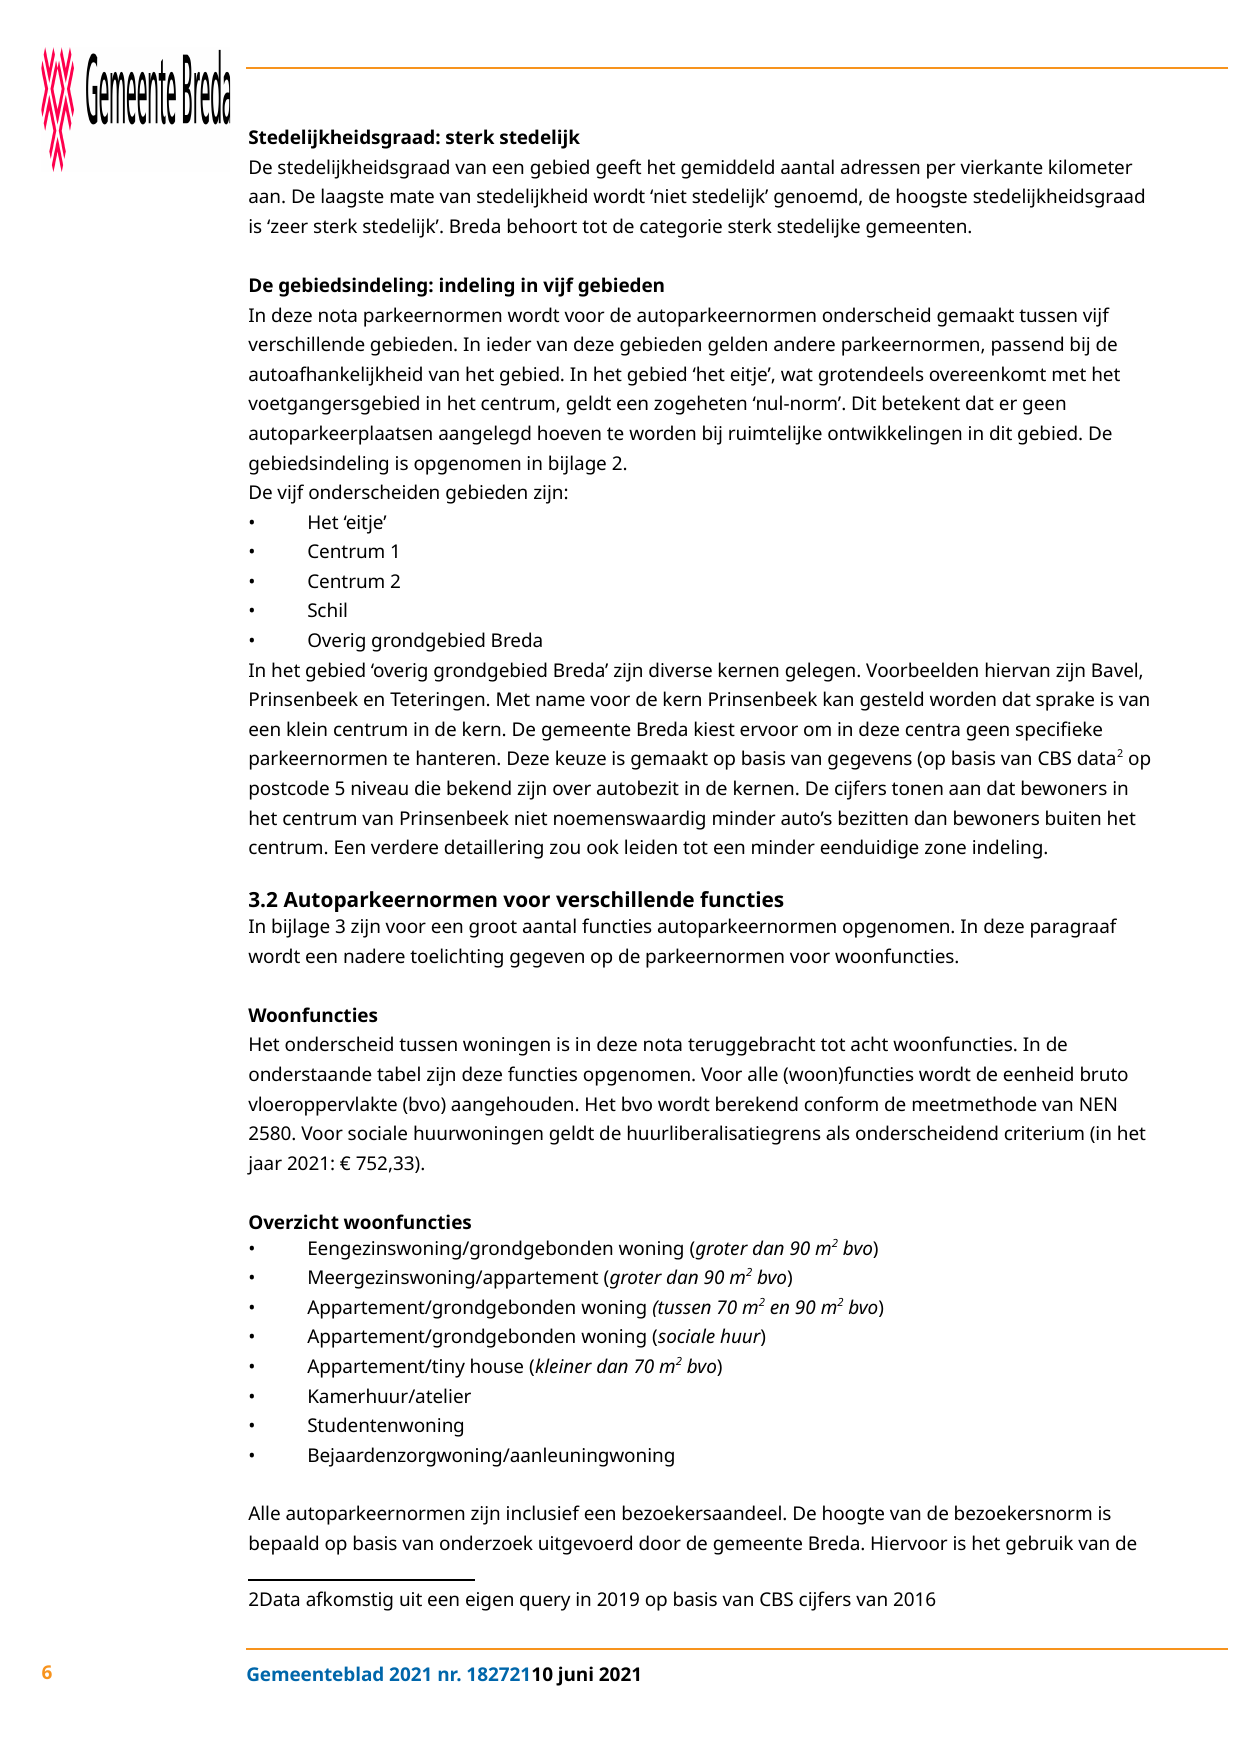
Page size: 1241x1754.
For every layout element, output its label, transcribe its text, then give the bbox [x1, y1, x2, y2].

text De vijf onderscheiden gebieden zijn: [248, 479, 1152, 505]
text Het onderscheid tussen woningen is in deze nota teruggebracht tot acht woonfuncties. In de onderstaande tabel zijn deze functies opgenomen. Voor alle (woon)functies wordt de eenheid bruto vloeroppervlakte (bvo) aangehouden. Het bvo wordt berekend conform de meetmethode van NEN 2580. Voor sociale huurwoningen geldt de huurliberalisatiegrens als onderscheidend criterium (in het jaar 2021: € 752,33). [248, 1032, 1152, 1176]
text Woonfuncties [248, 1002, 1152, 1028]
text Data afkomstig uit een eigen query in 2019 op basis van CBS cijfers van 2016 [248, 1586, 1152, 1612]
list Centrum 1 [248, 538, 1152, 564]
list Overig grondgebied Breda [248, 627, 1152, 653]
text De gebiedsindeling: indeling in vijf gebieden [248, 272, 1152, 298]
list Schil [248, 598, 1152, 623]
list Het ‘eitje’ [248, 509, 1152, 535]
text In het gebied ‘overig grondgebied Breda’ zijn diverse kernen gelegen. Voorbeelden hiervan zijn Bavel, Prinsenbeek en Teteringen. Met name voor de kern Prinsenbeek kan gesteld worden dat sprake is van een klein centrum in de kern. De gemeente Breda kiest ervoor om in deze centra geen specifieke parkeernormen te hanteren. Deze keuze is gemaakt op basis van gegevens (op basis van CBS data op postcode 5 niveau die bekend zijn over autobezit in de kernen. De cijfers tonen aan dat bewoners in het centrum van Prinsenbeek niet noemenswaardig minder auto’s bezitten dan bewoners buiten het centrum. Een verdere detaillering zou ook leiden tot een minder eenduidige zone indeling. [248, 657, 1152, 860]
text Alle autoparkeernormen zijn inclusief een bezoekersaandeel. De hoogte van de bezoekersnorm is bepaald op basis van onderzoek uitgevoerd door de gemeente Breda. Hiervoor is het gebruik van de [248, 1501, 1152, 1556]
table_header Overzicht woonfuncties [248, 1209, 1152, 1235]
text In deze nota parkeernormen wordt voor de autoparkeernormen onderscheid gemaakt tussen vijf verschillende gebieden. In ieder van deze gebieden gelden andere parkeernormen, passend bij de autoafhankelijkheid van het gebied. In het gebied ‘het eitje’, wat grotendeels overeenkomt met het voetgangersgebied in het centrum, geldt een zogeheten ‘nul-norm’. Dit betekent dat er geen autoparkeerplaatsen aangelegd hoeven te worden bij ruimtelijke ontwikkelingen in dit gebied. De gebiedsindeling is opgenomen in bijlage 2. [248, 302, 1152, 476]
text Stedelijkheidsgraad: sterk stedelijk [248, 124, 1152, 150]
table_cell Eengezinswoning/grondgebonden woning (groter dan 90 m2 bvo) Meergezinswoning/appartement (groter dan 90 m2 bvo) Appartement/grondgebonden woning (tussen 70 m2 en 90 m2 bvo) Appartement/grondgebonden woning (sociale huur) Appartement/tiny house (kleiner dan 70 m2 bvo) Kamerhuur/atelier Studentenwoning Bejaardenzorgwoning/aanleuningwoning [248, 1235, 1152, 1468]
text De stedelijkheidsgraad van een gebied geeft het gemiddeld aantal adressen per vierkante kilometer aan. De laagste mate van stedelijkheid wordt ‘niet stedelijk’ genoemd, de hoogste stedelijkheidsgraad is ‘zeer sterk stedelijk’. Breda behoort tot de categorie sterk stedelijke gemeenten. [248, 154, 1152, 239]
text 3.2 Autoparkeernormen voor verschillende functies [248, 885, 1152, 913]
picture [41, 47, 231, 172]
list Centrum 2 [248, 568, 1152, 594]
text In bijlage 3 zijn voor een groot aantal functies autoparkeernormen opgenomen. In deze paragraaf wordt een nadere toelichting gegeven op de parkeernormen voor woonfuncties. [248, 913, 1152, 968]
